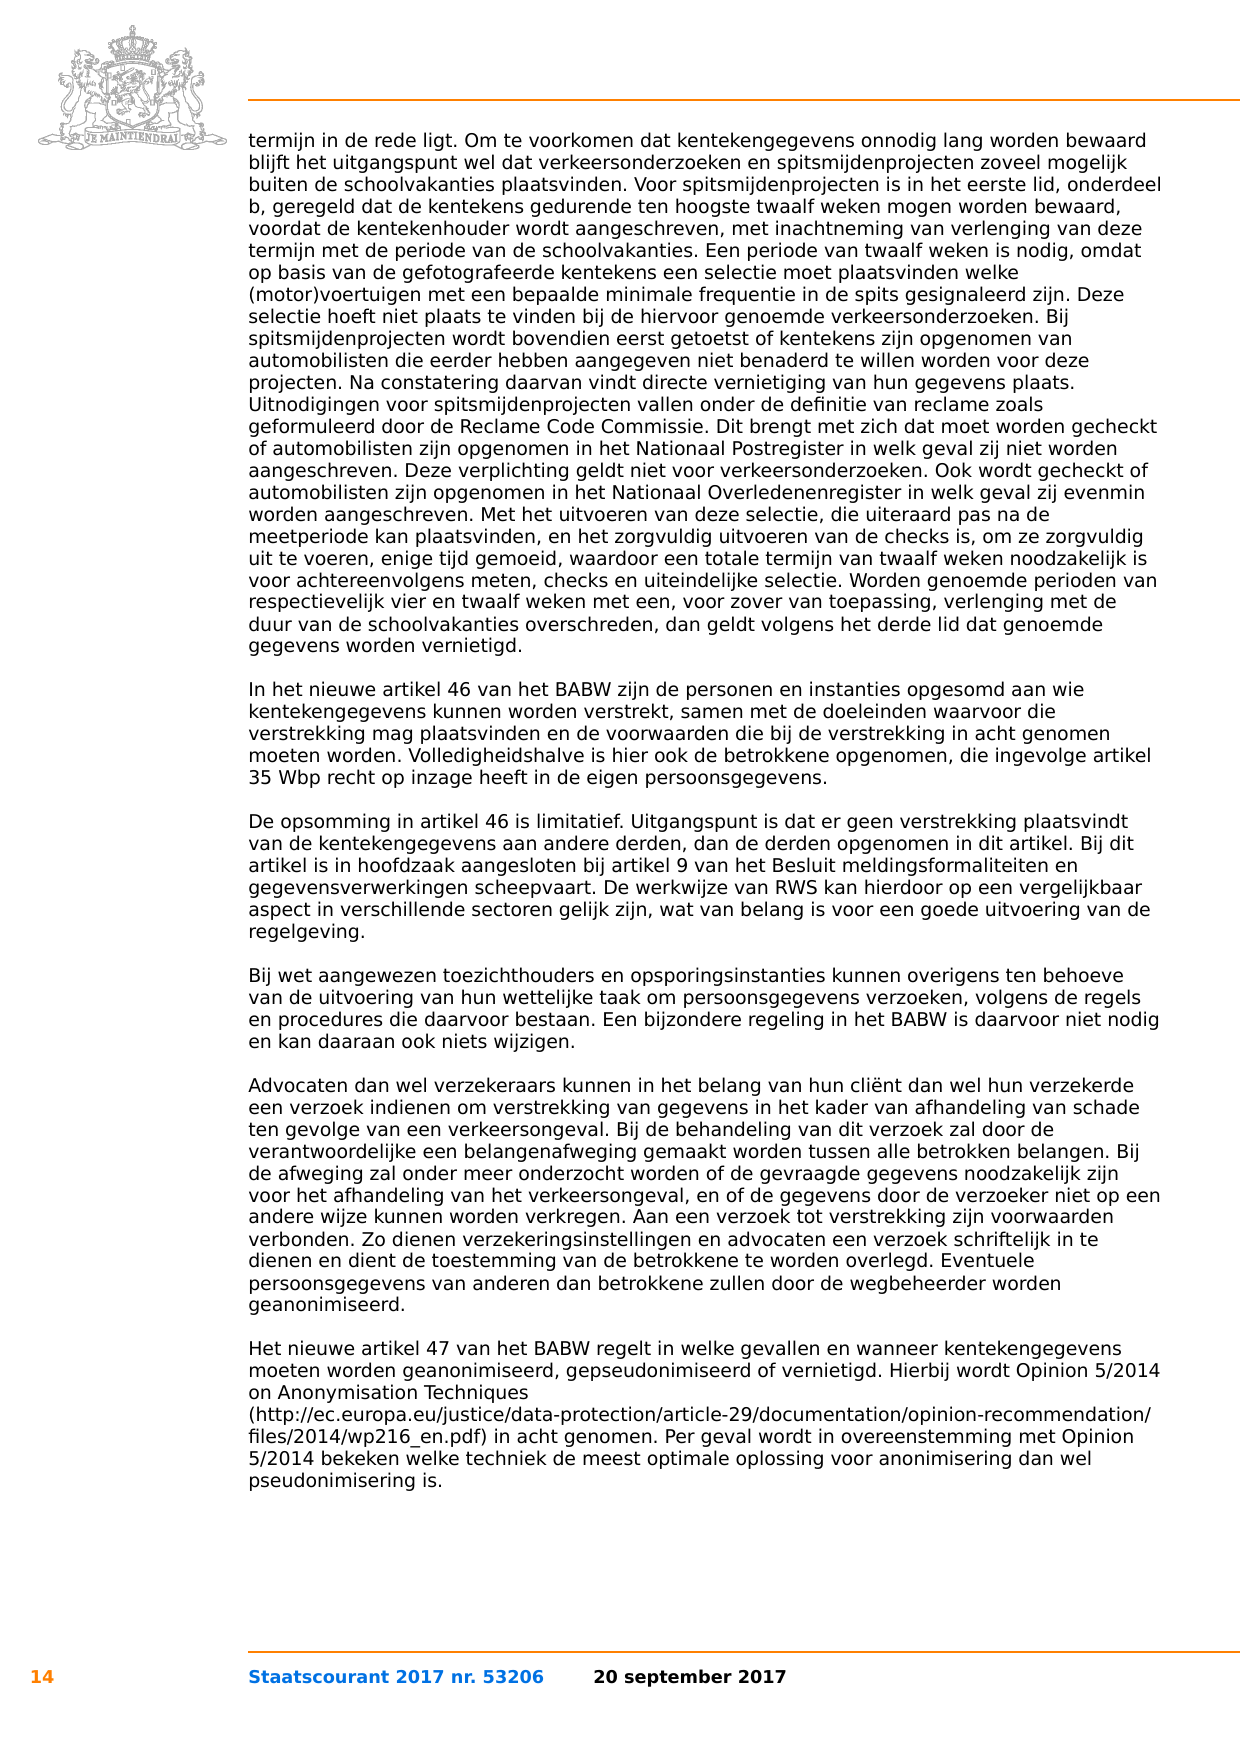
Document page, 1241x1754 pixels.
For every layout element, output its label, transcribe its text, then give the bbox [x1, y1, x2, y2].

text Het nieuwe artikel 47 van het BABW regelt in welke gevallen en wanneer kentekengegevens moeten worden geanonimiseerd, gepseudonimiseerd of vernietigd. Hierbij wordt Opinion 5/2014 on Anonymisation Techniques (http://ec.europa.eu/justice/data-protection/article-29/documentation/opinion-recommendation/files/2014/wp216_en.pdf) in acht genomen. Per geval wordt in overeenstemming met Opinion 5/2014 bekeken welke techniek de meest optimale oplossing voor anonimisering dan wel pseudonimisering is. [248, 1338, 1163, 1492]
text termijn in de rede ligt. Om te voorkomen dat kentekengegevens onnodig lang worden bewaard blijft het uitgangspunt wel dat verkeersonderzoeken en spitsmijdenprojecten zoveel mogelijk buiten de schoolvakanties plaatsvinden. Voor spitsmijdenprojecten is in het eerste lid, onderdeel b, geregeld dat de kentekens gedurende ten hoogste twaalf weken mogen worden bewaard, voordat de kentekenhouder wordt aangeschreven, met inachtneming van verlenging van deze termijn met de periode van de schoolvakanties. Een periode van twaalf weken is nodig, omdat op basis van de gefotografeerde kentekens een selectie moet plaatsvinden welke (motor)voertuigen met een bepaalde minimale frequentie in de spits gesignaleerd zijn. Deze selectie hoeft niet plaats te vinden bij de hiervoor genoemde verkeersonderzoeken. Bij spitsmijdenprojecten wordt bovendien eerst getoetst of kentekens zijn opgenomen van automobilisten die eerder hebben aangegeven niet benaderd te willen worden voor deze projecten. Na constatering daarvan vindt directe vernietiging van hun gegevens plaats. Uitnodigingen voor spitsmijdenprojecten vallen onder de definitie van reclame zoals geformuleerd door de Reclame Code Commissie. Dit brengt met zich dat moet worden gecheckt of automobilisten zijn opgenomen in het Nationaal Postregister in welk geval zij niet worden aangeschreven. Deze verplichting geldt niet voor verkeersonderzoeken. Ook wordt gecheckt of automobilisten zijn opgenomen in het Nationaal Overledenenregister in welk geval zij evenmin worden aangeschreven. Met het uitvoeren van deze selectie, die uiteraard pas na de meetperiode kan plaatsvinden, en het zorgvuldig uitvoeren van de checks is, om ze zorgvuldig uit te voeren, enige tijd gemoeid, waardoor een totale termijn van twaalf weken noodzakelijk is voor achtereenvolgens meten, checks en uiteindelijke selectie. Worden genoemde perioden van respectievelijk vier en twaalf weken met een, voor zover van toepassing, verlenging met de duur van de schoolvakanties overschreden, dan geldt volgens het derde lid dat genoemde gegevens worden vernietigd. [248, 130, 1163, 657]
text Advocaten dan wel verzekeraars kunnen in het belang van hun cliënt dan wel hun verzekerde een verzoek indienen om verstrekking van gegevens in het kader van afhandeling van schade ten gevolge van een verkeersongeval. Bij de behandeling van dit verzoek zal door de verantwoordelijke een belangenafweging gemaakt worden tussen alle betrokken belangen. Bij de afweging zal onder meer onderzocht worden of de gevraagde gegevens noodzakelijk zijn voor het afhandeling van het verkeersongeval, en of de gegevens door de verzoeker niet op een andere wijze kunnen worden verkregen. Aan een verzoek tot verstrekking zijn voorwaarden verbonden. Zo dienen verzekeringsinstellingen en advocaten een verzoek schriftelijk in te dienen en dient de toestemming van de betrokkene te worden overlegd. Eventuele persoonsgegevens van anderen dan betrokkene zullen door de wegbeheerder worden geanonimiseerd. [248, 1074, 1163, 1316]
text De opsomming in artikel 46 is limitatief. Uitgangspunt is dat er geen verstrekking plaatsvindt van de kentekengegevens aan andere derden, dan de derden opgenomen in dit artikel. Bij dit artikel is in hoofdzaak aangesloten bij artikel 9 van het Besluit meldingsformaliteiten en gegevensverwerkingen scheepvaart. De werkwijze van RWS kan hierdoor op een vergelijkbaar aspect in verschillende sectoren gelijk zijn, wat van belang is voor een goede uitvoering van de regelgeving. [248, 811, 1163, 943]
text Bij wet aangewezen toezichthouders en opsporingsinstanties kunnen overigens ten behoeve van de uitvoering van hun wettelijke taak om persoonsgegevens verzoeken, volgens de regels en procedures die daarvoor bestaan. Een bijzondere regeling in het BABW is daarvoor niet nodig en kan daaraan ook niets wijzigen. [248, 965, 1163, 1053]
picture [38, 25, 227, 150]
text In het nieuwe artikel 46 van het BABW zijn de personen en instanties opgesomd aan wie kentekengegevens kunnen worden verstrekt, samen met de doeleinden waarvoor die verstrekking mag plaatsvinden en de voorwaarden die bij de verstrekking in acht genomen moeten worden. Volledigheidshalve is hier ook de betrokkene opgenomen, die ingevolge artikel 35 Wbp recht op inzage heeft in de eigen persoonsgegevens. [248, 679, 1163, 789]
